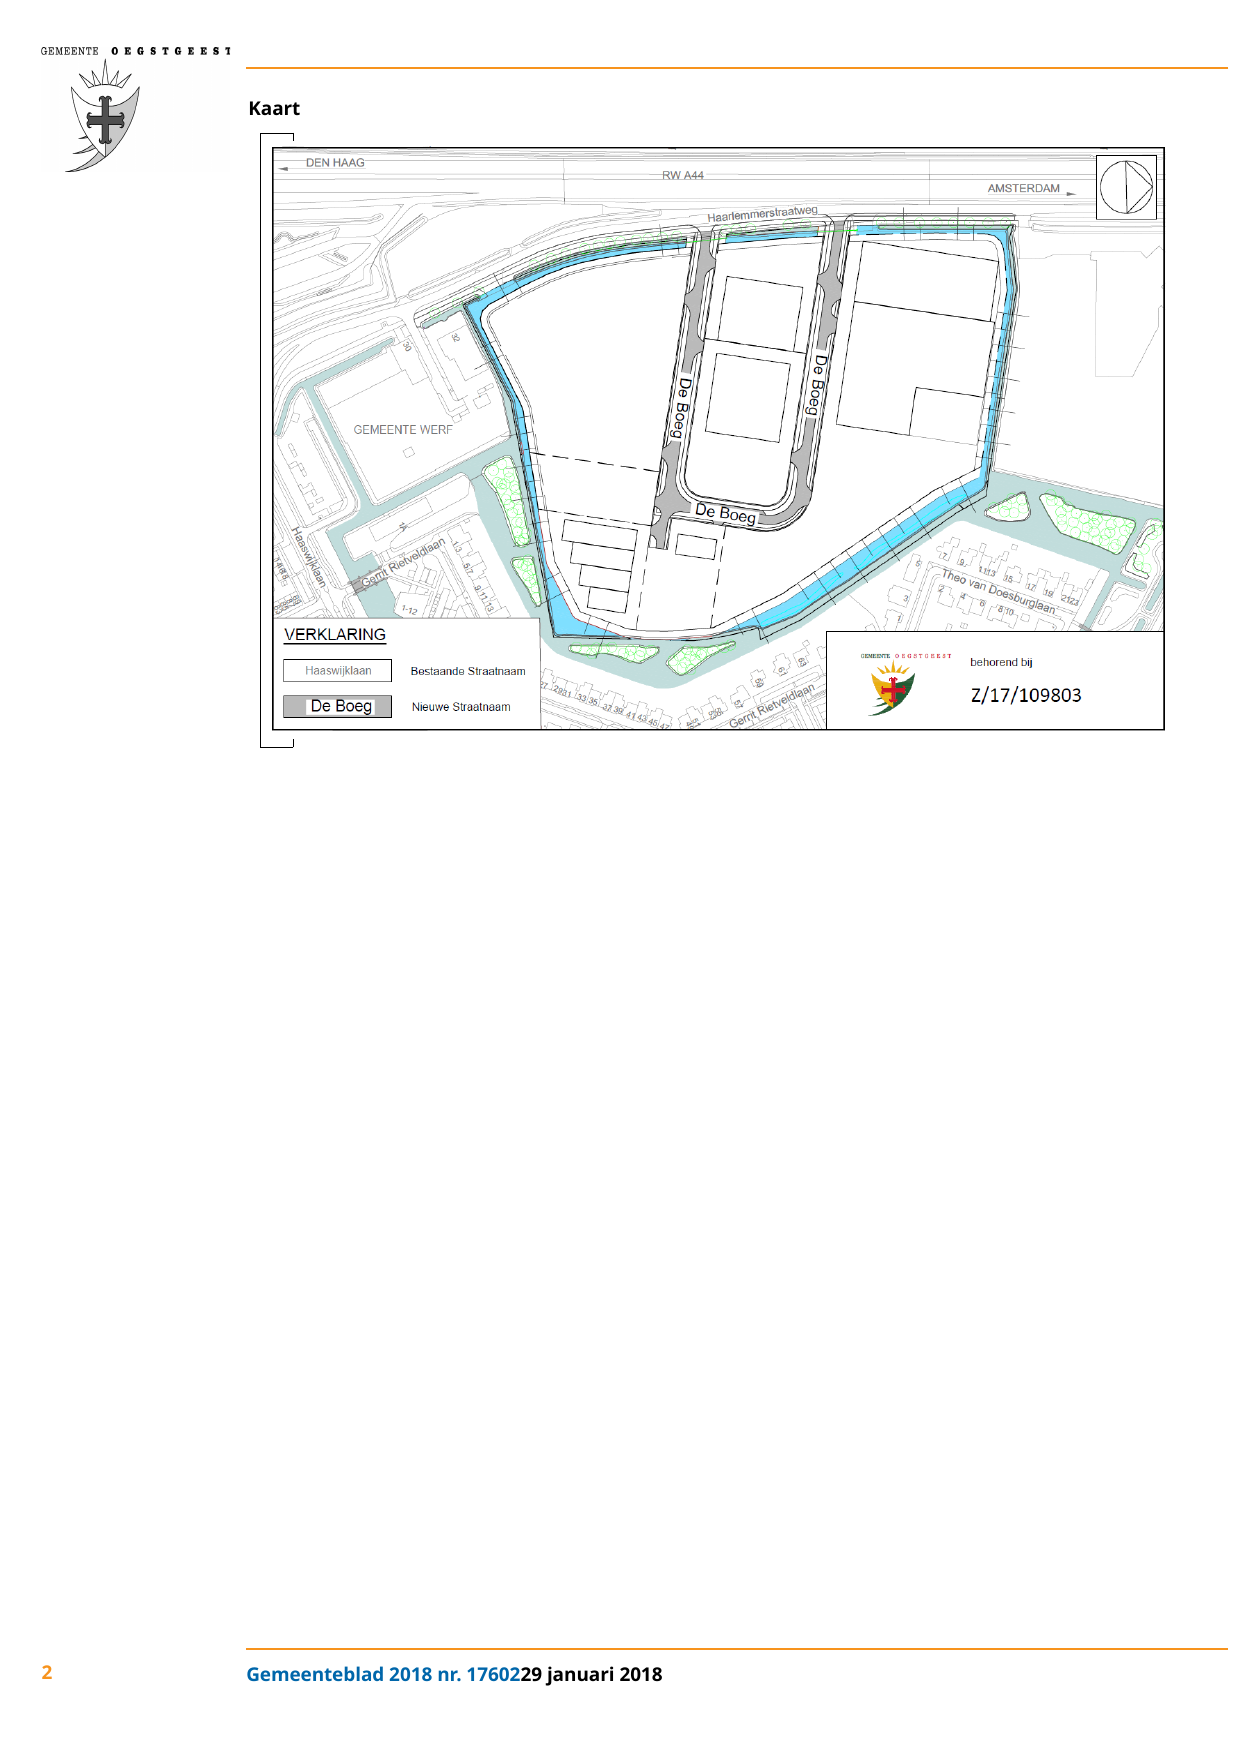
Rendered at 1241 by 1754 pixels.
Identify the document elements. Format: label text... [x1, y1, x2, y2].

picture [268, 141, 1173, 739]
text Kaart [248, 95, 1152, 121]
picture [41, 47, 231, 172]
